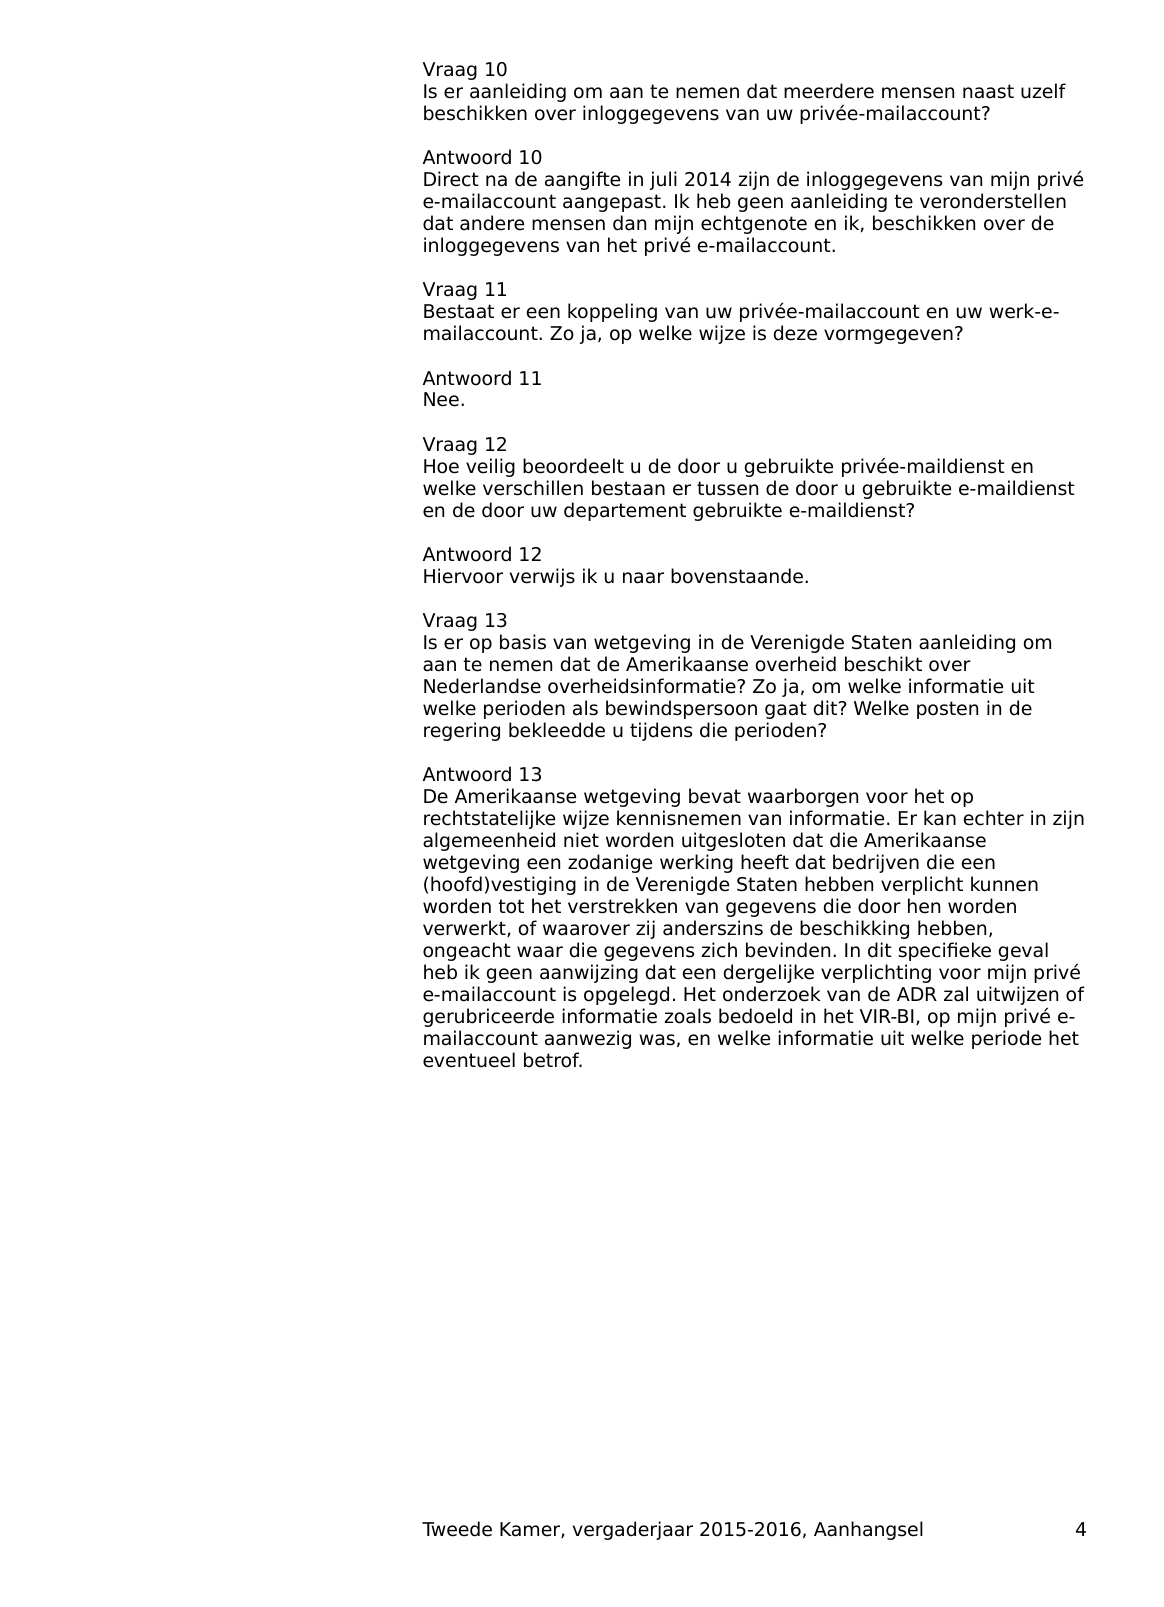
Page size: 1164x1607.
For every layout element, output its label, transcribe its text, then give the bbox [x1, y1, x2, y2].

text Bestaat er een koppeling van uw privée-mailaccount en uw werk-e-mailaccount. Zo ja, op welke wijze is deze vormgegeven? [422, 301, 1087, 345]
text Antwoord 13 [422, 764, 1087, 786]
text Vraag 10 [422, 59, 1087, 81]
text De Amerikaanse wetgeving bevat waarborgen voor het op rechtstatelijke wijze kennisnemen van informatie. Er kan echter in zijn algemeenheid niet worden uitgesloten dat die Amerikaanse wetgeving een zodanige werking heeft dat bedrijven die een (hoofd)vestiging in de Verenigde Staten hebben verplicht kunnen worden tot het verstrekken van gegevens die door hen worden verwerkt, of waarover zij anderszins de beschikking hebben, ongeacht waar die gegevens zich bevinden. In dit specifieke geval heb ik geen aanwijzing dat een dergelijke verplichting voor mijn privé e-mailaccount is opgelegd. Het onderzoek van de ADR zal uitwijzen of gerubriceerde informatie zoals bedoeld in het VIR-BI, op mijn privé e-mailaccount aanwezig was, en welke informatie uit welke periode het eventueel betrof. [422, 786, 1087, 1072]
text Is er aanleiding om aan te nemen dat meerdere mensen naast uzelf beschikken over inloggegevens van uw privée-mailaccount? [422, 81, 1087, 125]
text Hoe veilig beoordeelt u de door u gebruikte privée-maildienst en welke verschillen bestaan er tussen de door u gebruikte e-maildienst en de door uw departement gebruikte e-maildienst? [422, 456, 1087, 521]
text Hiervoor verwijs ik u naar bovenstaande. [422, 566, 1087, 588]
text Antwoord 10 [422, 147, 1087, 169]
text Nee. [422, 389, 1087, 411]
text Is er op basis van wetgeving in de Verenigde Staten aanleiding om aan te nemen dat de Amerikaanse overheid beschikt over Nederlandse overheidsinformatie? Zo ja, om welke informatie uit welke perioden als bewindspersoon gaat dit? Welke posten in de regering bekleedde u tijdens die perioden? [422, 632, 1087, 742]
text Vraag 11 [422, 279, 1087, 301]
text Vraag 13 [422, 610, 1087, 632]
text Antwoord 12 [422, 544, 1087, 566]
text Antwoord 11 [422, 367, 1087, 389]
text Direct na de aangifte in juli 2014 zijn de inloggegevens van mijn privé e-mailaccount aangepast. Ik heb geen aanleiding te veronderstellen dat andere mensen dan mijn echtgenote en ik, beschikken over de inloggegevens van het privé e-mailaccount. [422, 169, 1087, 257]
text Vraag 12 [422, 433, 1087, 456]
